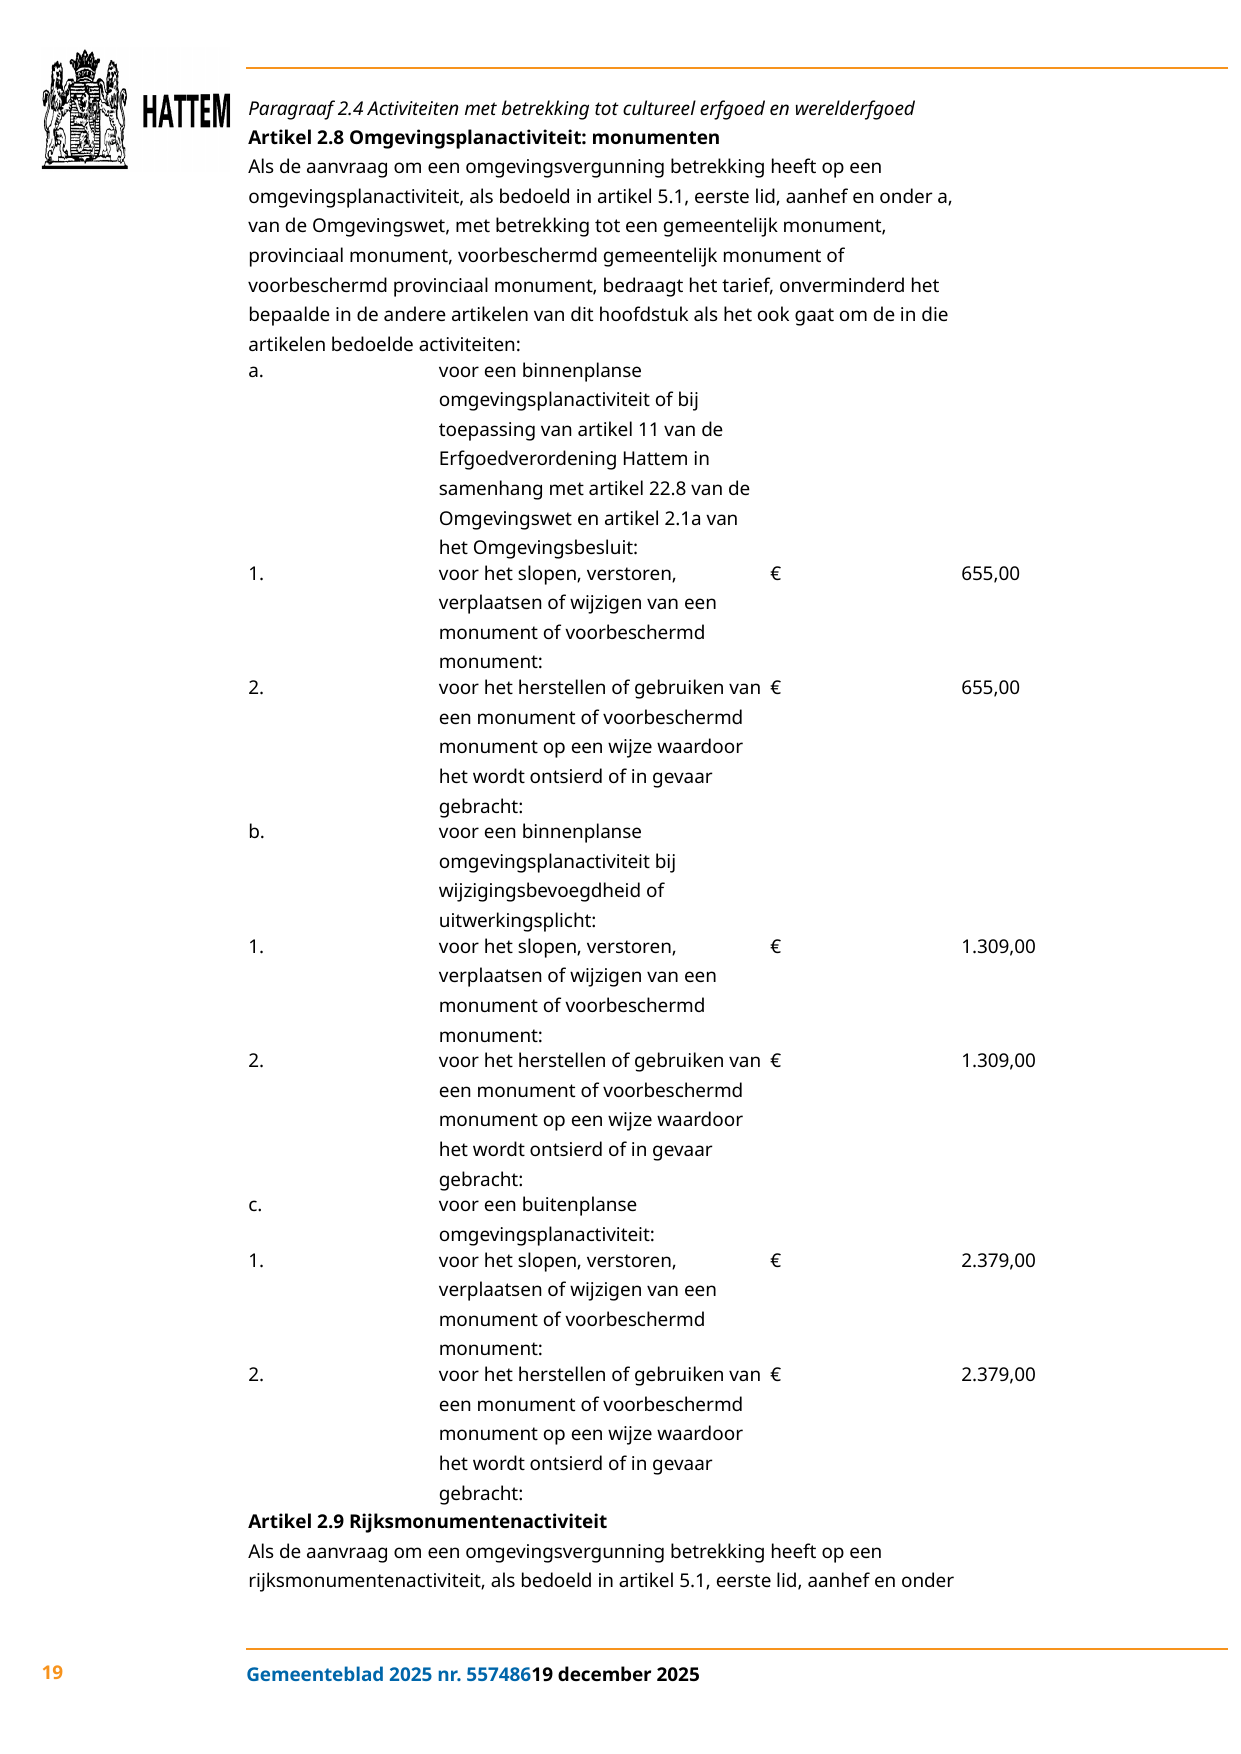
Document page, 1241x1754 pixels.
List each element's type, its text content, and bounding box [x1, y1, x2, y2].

table_cell 2. [248, 1361, 439, 1505]
table_cell € [770, 933, 961, 1047]
table_cell 655,00 [961, 675, 1152, 818]
table_cell [961, 357, 1152, 560]
table_cell 2. [248, 675, 439, 818]
table_cell c. [248, 1192, 439, 1247]
table_cell voor het slopen, verstoren, verplaatsen of wijzigen van een monument of voorbeschermd monument: [439, 933, 770, 1047]
table_cell [961, 819, 1152, 933]
table_cell € [770, 675, 961, 818]
table_cell [770, 1192, 961, 1247]
table_cell 1. [248, 560, 439, 674]
table_cell 2. [248, 1048, 439, 1192]
table_cell voor het herstellen of gebruiken van een monument of voorbeschermd monument op een wijze waardoor het wordt ontsierd of in gevaar gebracht: [439, 675, 770, 818]
table_cell voor een buitenplanse omgevingsplanactiviteit: [439, 1192, 770, 1247]
table_cell b. [248, 819, 439, 933]
table_header [961, 1538, 1152, 1593]
table_cell voor het slopen, verstoren, verplaatsen of wijzigen van een monument of voorbeschermd monument: [439, 1247, 770, 1361]
table_cell voor een binnenplanse omgevingsplanactiviteit of bij toepassing van artikel 11 van de Erfgoedverordening Hattem in samenhang met artikel 22.8 van de Omgevingswet en artikel 2.1a van het Omgevingsbesluit: [439, 357, 770, 560]
picture [41, 47, 231, 172]
table_cell € [770, 1048, 961, 1192]
table_cell 655,00 [961, 560, 1152, 674]
table_cell € [770, 1247, 961, 1361]
table_header Als de aanvraag om een omgevingsvergunning betrekking heeft op een rijksmonumentenactiviteit, als bedoeld in artikel 5.1, eerste lid, aanhef en onder [248, 1538, 961, 1593]
table_cell 2.379,00 [961, 1361, 1152, 1505]
text Paragraaf 2.4 Activiteiten met betrekking tot cultureel erfgoed en werelderfgoed [248, 95, 1152, 121]
table_cell 2.379,00 [961, 1247, 1152, 1361]
table_cell € [770, 560, 961, 674]
table_cell [770, 357, 961, 560]
table_cell 1. [248, 933, 439, 1047]
table_header Artikel 2.9 Rijksmonumentenactiviteit [248, 1509, 1152, 1534]
table_cell [770, 819, 961, 933]
table_cell 1.309,00 [961, 933, 1152, 1047]
table_header [961, 154, 1152, 357]
table_cell voor het herstellen of gebruiken van een monument of voorbeschermd monument op een wijze waardoor het wordt ontsierd of in gevaar gebracht: [439, 1048, 770, 1192]
table_cell 1.309,00 [961, 1048, 1152, 1192]
table_cell a. [248, 357, 439, 560]
table_cell voor het herstellen of gebruiken van een monument of voorbeschermd monument op een wijze waardoor het wordt ontsierd of in gevaar gebracht: [439, 1361, 770, 1505]
table_cell voor een binnenplanse omgevingsplanactiviteit bij wijzigingsbevoegdheid of uitwerkingsplicht: [439, 819, 770, 933]
table_header Als de aanvraag om een omgevingsvergunning betrekking heeft op een omgevingsplanactiviteit, als bedoeld in artikel 5.1, eerste lid, aanhef en onder a, van de Omgevingswet, met betrekking tot een gemeentelijk monument, provinciaal monument, voorbeschermd gemeentelijk monument of voorbeschermd provinciaal monument, bedraagt het tarief, onverminderd het bepaalde in de andere artikelen van dit hoofdstuk als het ook gaat om de in die artikelen bedoelde activiteiten: [248, 154, 961, 357]
table_cell € [770, 1361, 961, 1505]
table_cell voor het slopen, verstoren, verplaatsen of wijzigen van een monument of voorbeschermd monument: [439, 560, 770, 674]
table_cell [961, 1192, 1152, 1247]
table_header Artikel 2.8 Omgevingsplanactiviteit: monumenten [248, 125, 1152, 150]
table_cell 1. [248, 1247, 439, 1361]
